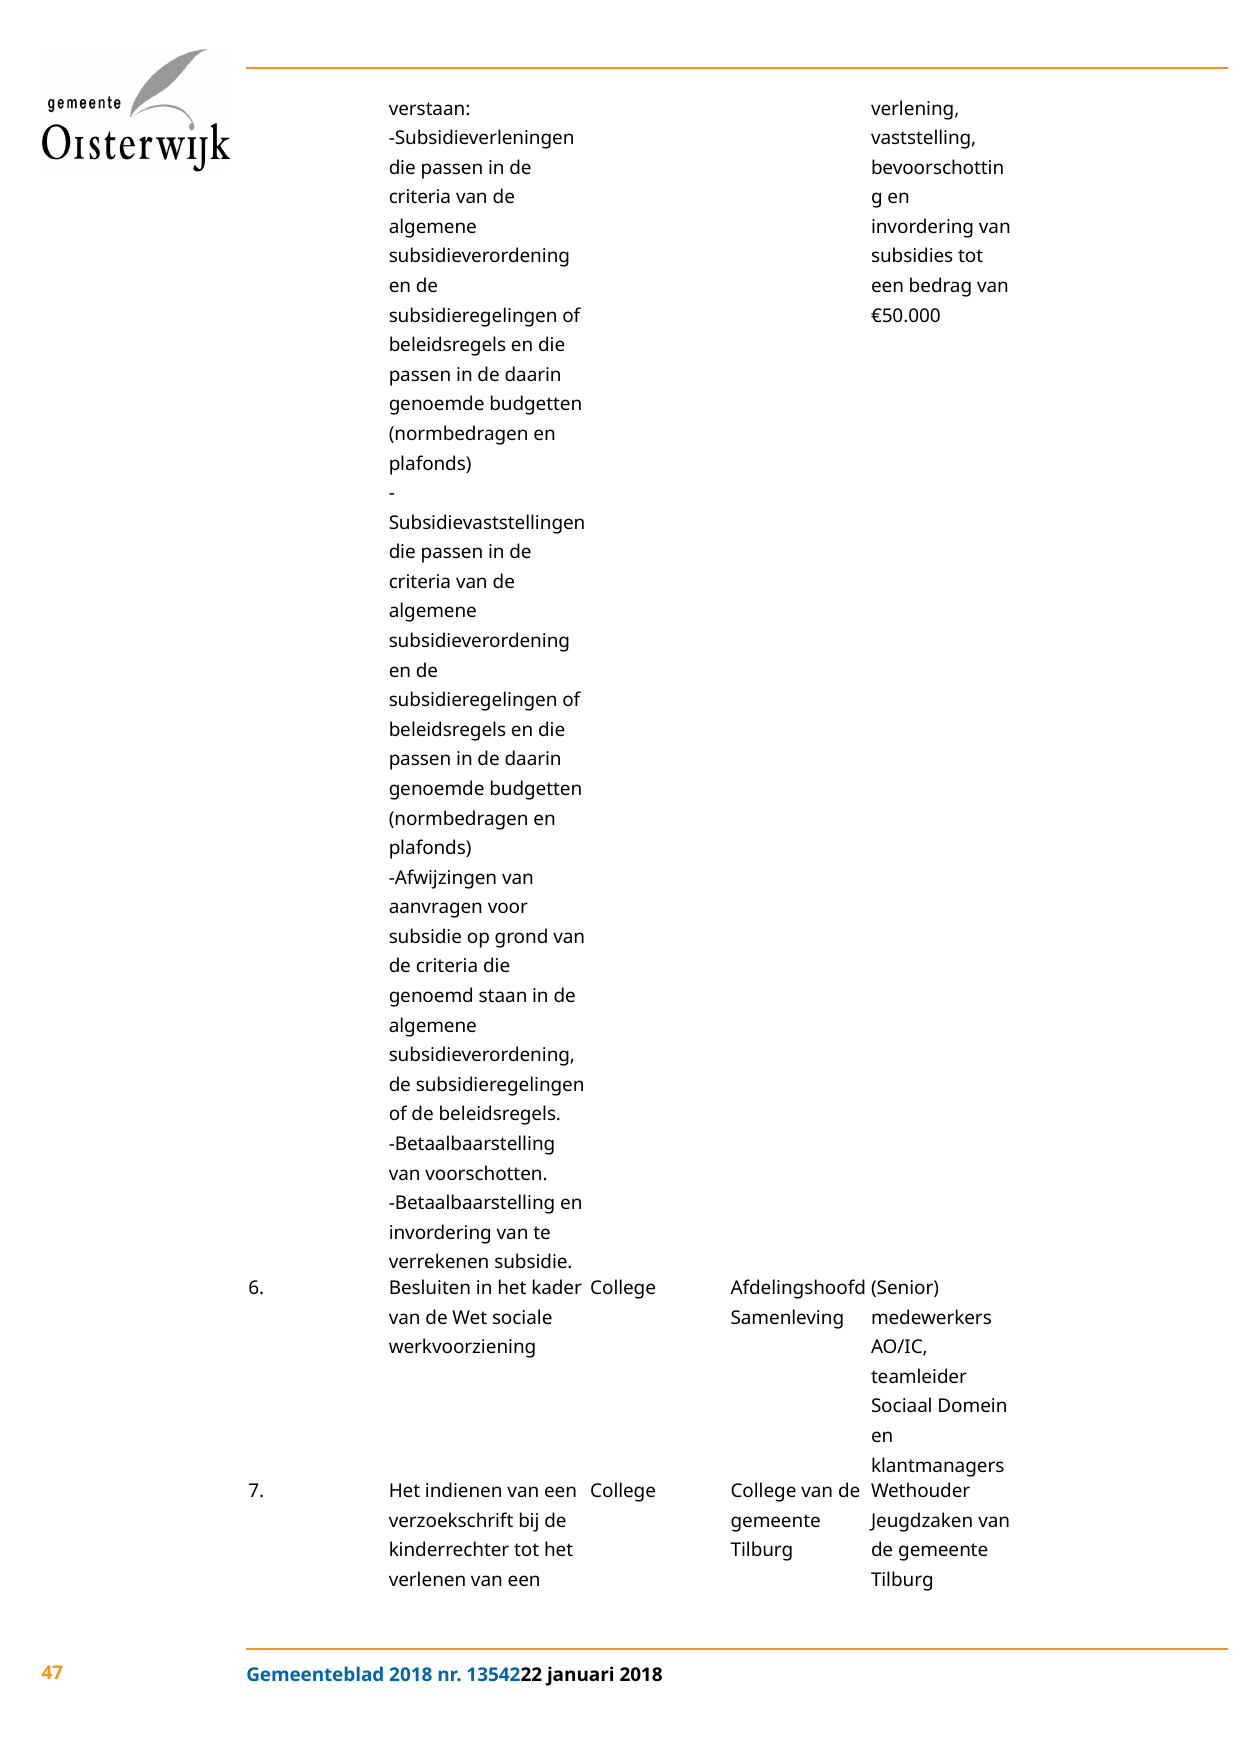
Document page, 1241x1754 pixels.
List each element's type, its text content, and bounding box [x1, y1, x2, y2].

table_cell verlening, vaststelling, bevoorschotting en invordering van subsidies tot een bedrag van €50.000 [871, 95, 1011, 1274]
table_cell College [590, 1478, 730, 1592]
table_cell Besluiten in het kader van de Wet sociale werkvoorziening [389, 1274, 590, 1477]
table_cell [1011, 95, 1152, 1274]
table_cell [1011, 1478, 1152, 1592]
table_cell Het indienen van een verzoekschrift bij de kinderrechter tot het verlenen van een [389, 1478, 590, 1592]
table_cell (Senior) medewerkers AO/IC, teamleider Sociaal Domein en klantmanagers [871, 1274, 1011, 1477]
table_cell Afdelingshoofd Samenleving [730, 1274, 871, 1477]
table_cell [248, 95, 388, 1274]
table_cell verstaan: -Subsidieverleningen die passen in de criteria van de algemene subsidieverordening en de subsidieregelingen of beleidsregels en die passen in de daarin genoemde budgetten (normbedragen en plafonds) -Subsidievaststellingen die passen in de criteria van de algemene subsidieverordening en de subsidieregelingen of beleidsregels en die passen in de daarin genoemde budgetten (normbedragen en plafonds) -Afwijzingen van aanvragen voor subsidie op grond van de criteria die genoemd staan in de algemene subsidieverordening, de subsidieregelingen of de beleidsregels. -Betaalbaarstelling van voorschotten. -Betaalbaarstelling en invordering van te verrekenen subsidie. [389, 95, 590, 1274]
table_cell [730, 95, 871, 1274]
table_cell Wethouder Jeugdzaken van de gemeente Tilburg [871, 1478, 1011, 1592]
table_cell 7. [248, 1478, 388, 1592]
picture [41, 47, 231, 172]
table_cell 6. [248, 1274, 388, 1477]
table_cell [590, 95, 730, 1274]
table_cell College van de gemeente Tilburg [730, 1478, 871, 1592]
table_cell [1011, 1274, 1152, 1477]
table_cell College [590, 1274, 730, 1477]
